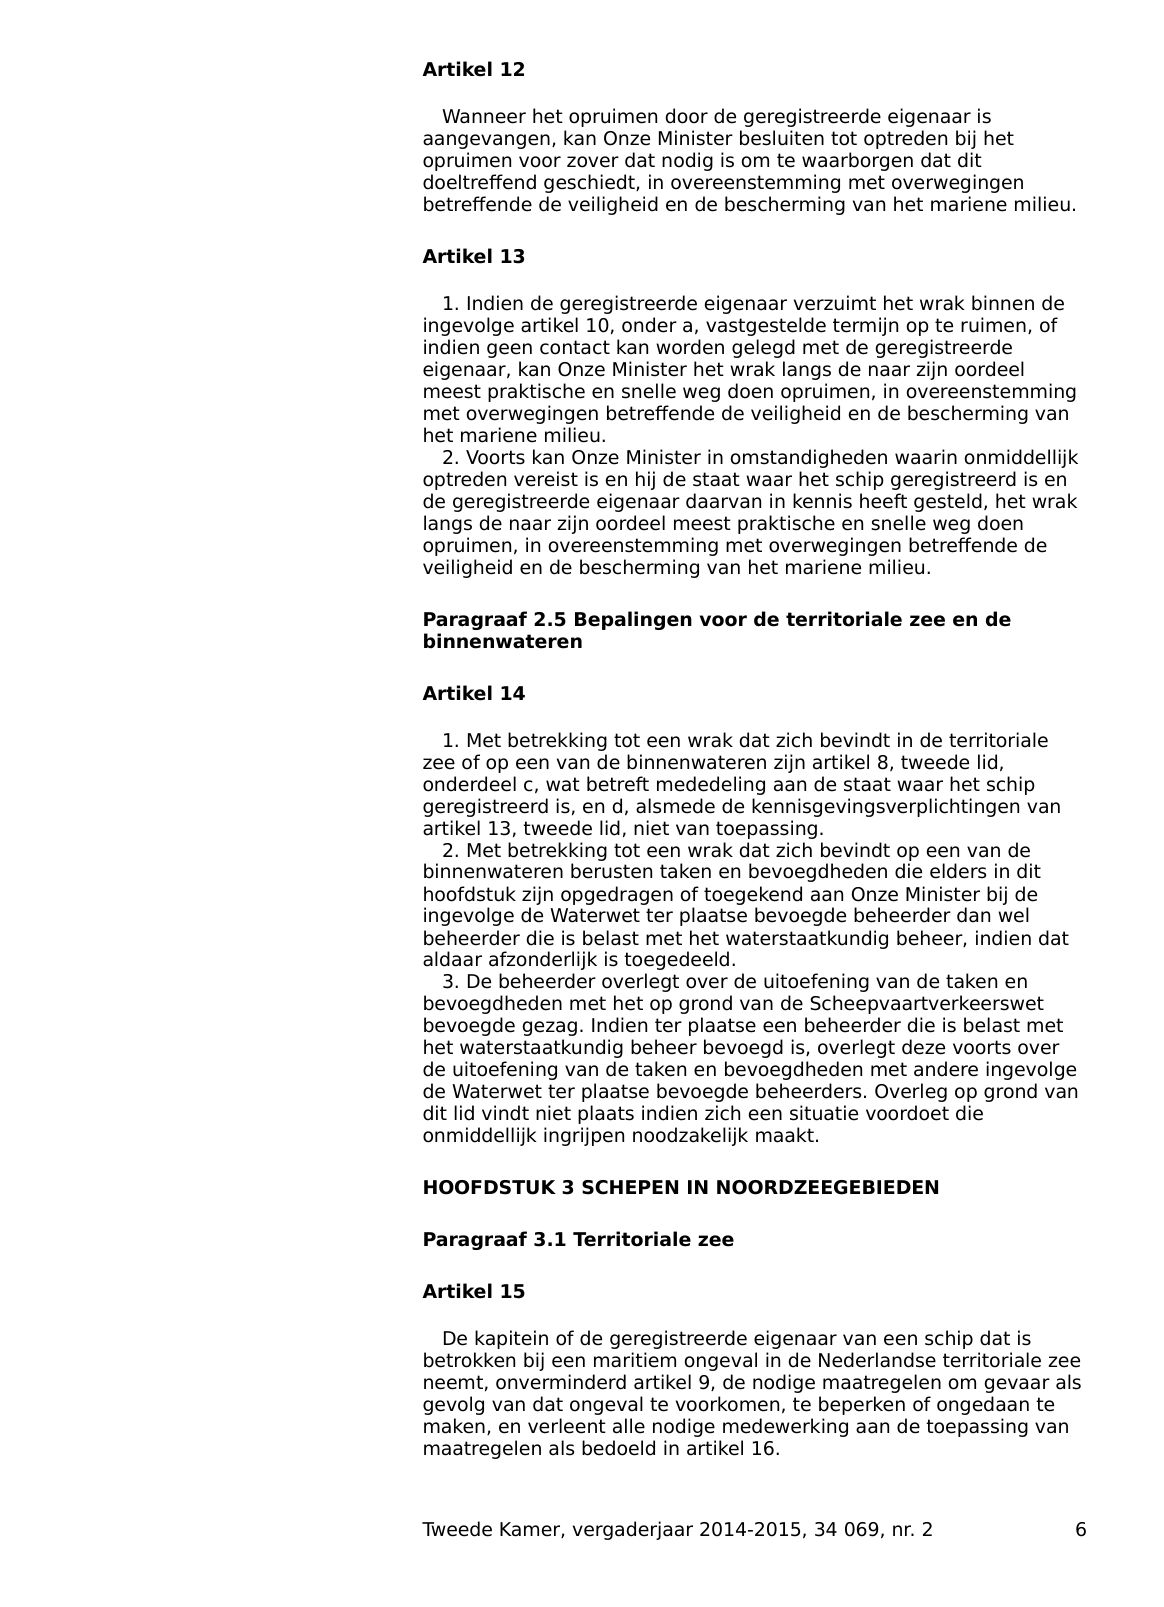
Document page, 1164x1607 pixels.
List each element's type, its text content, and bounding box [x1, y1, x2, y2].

text 1. Indien de geregistreerde eigenaar verzuimt het wrak binnen de ingevolge artikel 10, onder a, vastgestelde termijn op te ruimen, of indien geen contact kan worden gelegd met de geregistreerde eigenaar, kan Onze Minister het wrak langs de naar zijn oordeel meest praktische en snelle weg doen opruimen, in overeenstemming met overwegingen betreffende de veiligheid en de bescherming van het mariene milieu. [422, 293, 1087, 447]
subtitle Artikel 13 [422, 246, 1087, 268]
subtitle Artikel 15 [422, 1281, 1087, 1303]
text 2. Met betrekking tot een wrak dat zich bevindt op een van de binnenwateren berusten taken en bevoegdheden die elders in dit hoofdstuk zijn opgedragen of toegekend aan Onze Minister bij de ingevolge de Waterwet ter plaatse bevoegde beheerder dan wel beheerder die is belast met het waterstaatkundig beheer, indien dat aldaar afzonderlijk is toegedeeld. [422, 839, 1087, 971]
subtitle Paragraaf 2.5 Bepalingen voor de territoriale zee en de binnenwateren [422, 609, 1087, 653]
subtitle HOOFDSTUK 3 SCHEPEN IN NOORDZEEGEBIEDEN [422, 1177, 1087, 1199]
text Wanneer het opruimen door de geregistreerde eigenaar is aangevangen, kan Onze Minister besluiten tot optreden bij het opruimen voor zover dat nodig is om te waarborgen dat dit doeltreffend geschiedt, in overeenstemming met overwegingen betreffende de veiligheid en de bescherming van het mariene milieu. [422, 106, 1087, 216]
text 3. De beheerder overlegt over de uitoefening van de taken en bevoegdheden met het op grond van de Scheepvaartverkeerswet bevoegde gezag. Indien ter plaatse een beheerder die is belast met het waterstaatkundig beheer bevoegd is, overlegt deze voorts over de uitoefening van de taken en bevoegdheden met andere ingevolge de Waterwet ter plaatse bevoegde beheerders. Overleg op grond van dit lid vindt niet plaats indien zich een situatie voordoet die onmiddellijk ingrijpen noodzakelijk maakt. [422, 971, 1087, 1147]
subtitle Paragraaf 3.1 Territoriale zee [422, 1229, 1087, 1251]
text 1. Met betrekking tot een wrak dat zich bevindt in de territoriale zee of op een van de binnenwateren zijn artikel 8, tweede lid, onderdeel c, wat betreft mededeling aan de staat waar het schip geregistreerd is, en d, alsmede de kennisgevingsverplichtingen van artikel 13, tweede lid, niet van toepassing. [422, 729, 1087, 839]
subtitle Artikel 14 [422, 683, 1087, 704]
text 2. Voorts kan Onze Minister in omstandigheden waarin onmiddellijk optreden vereist is en hij de staat waar het schip geregistreerd is en de geregistreerde eigenaar daarvan in kennis heeft gesteld, het wrak langs de naar zijn oordeel meest praktische en snelle weg doen opruimen, in overeenstemming met overwegingen betreffende de veiligheid en de bescherming van het mariene milieu. [422, 447, 1087, 579]
text De kapitein of de geregistreerde eigenaar van een schip dat is betrokken bij een maritiem ongeval in de Nederlandse territoriale zee neemt, onverminderd artikel 9, de nodige maatregelen om gevaar als gevolg van dat ongeval te voorkomen, te beperken of ongedaan te maken, en verleent alle nodige medewerking aan de toepassing van maatregelen als bedoeld in artikel 16. [422, 1328, 1087, 1460]
subtitle Artikel 12 [422, 59, 1087, 81]
